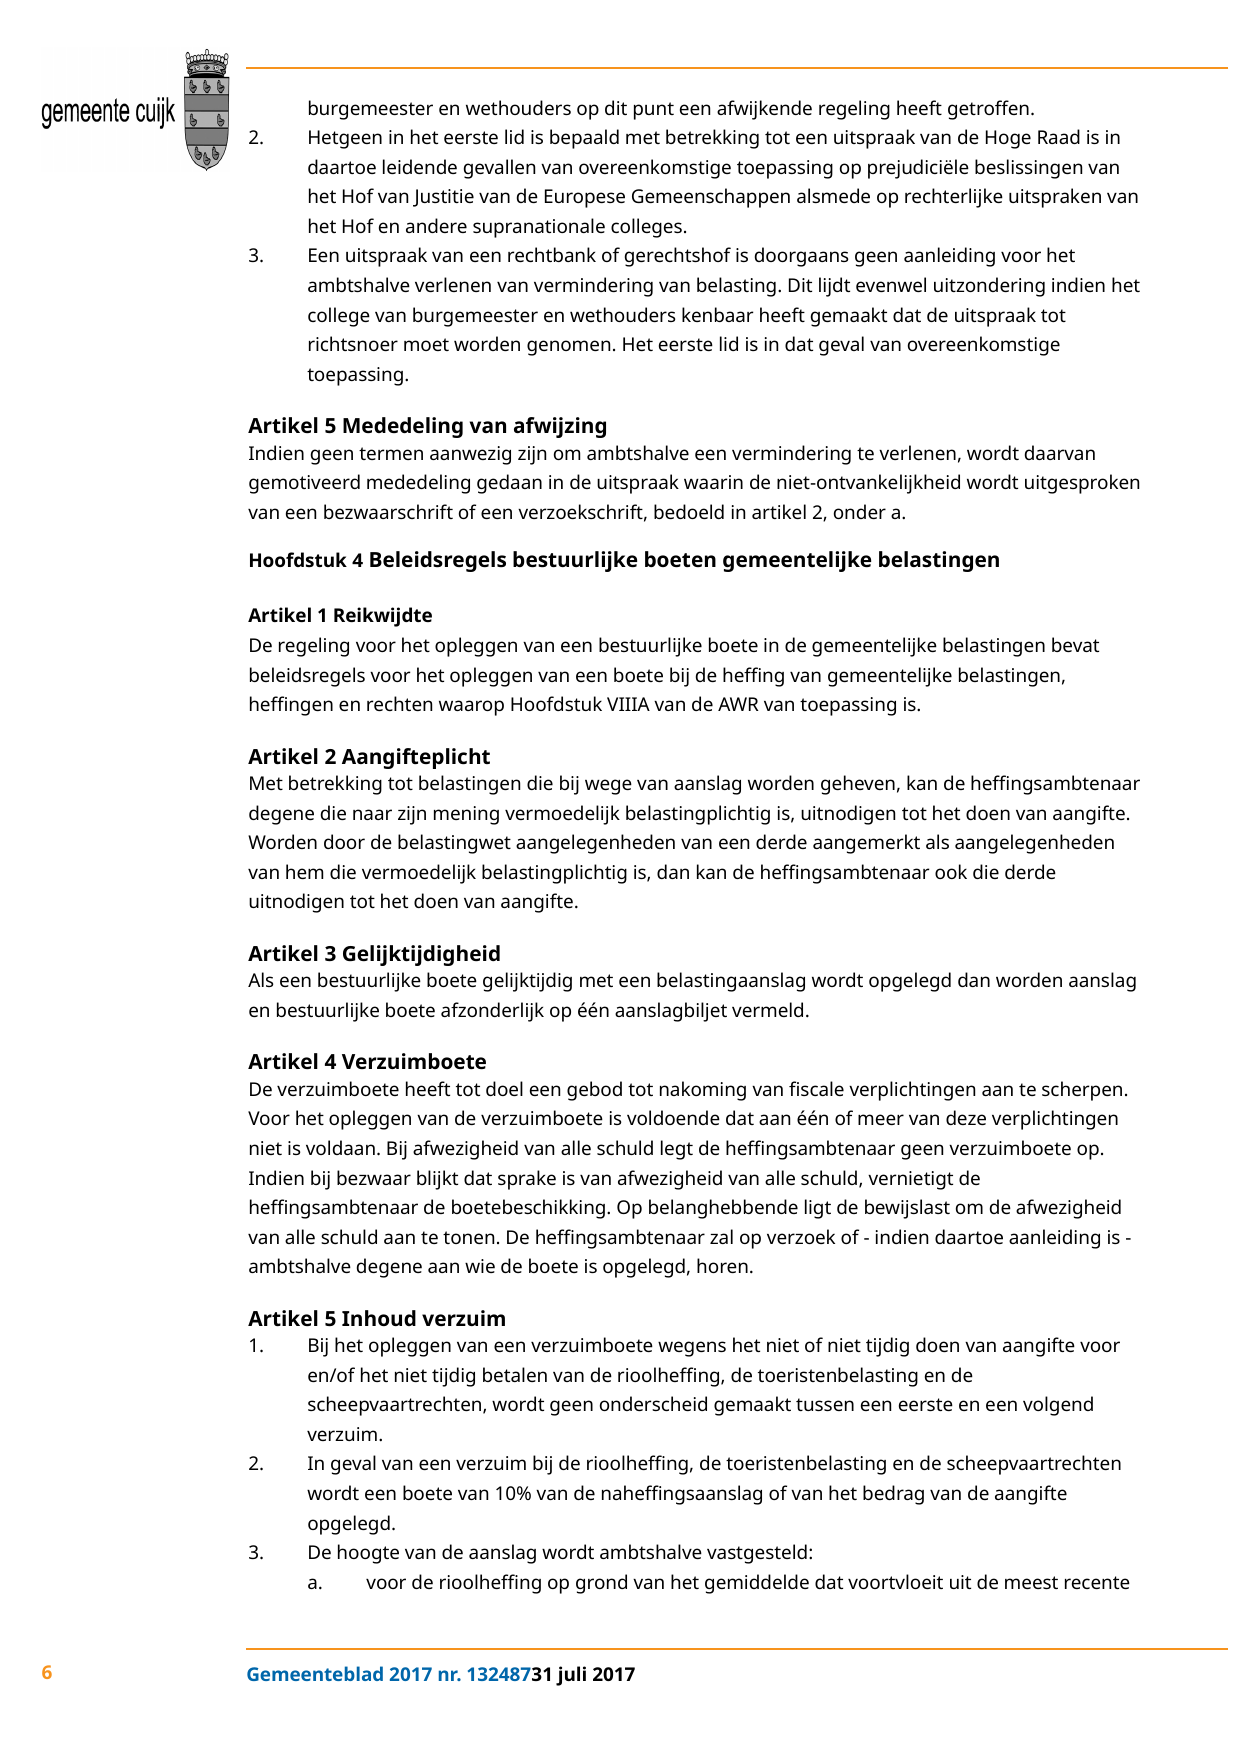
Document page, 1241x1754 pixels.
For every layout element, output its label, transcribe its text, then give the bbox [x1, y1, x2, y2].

text Artikel 4 Verzuimboete [248, 1047, 1152, 1076]
text Met betrekking tot belastingen die bij wege van aanslag worden geheven, kan de heffingsambtenaar degene die naar zijn mening vermoedelijk belastingplichtig is, uitnodigen tot het doen van aangifte. Worden door de belastingwet aangelegenheden van een derde aangemerkt als aangelegenheden van hem die vermoedelijk belastingplichtig is, dan kan de heffingsambtenaar ook die derde uitnodigen tot het doen van aangifte. [248, 770, 1152, 914]
text Hoofdstuk 4 Beleidsregels bestuurlijke boeten gemeentelijke belastingen [248, 545, 1152, 573]
list In geval van een verzuim bij de rioolheffing, de toeristenbelasting en de scheepvaartrechten wordt een boete van 10% van de naheffingsaanslag of van het bedrag van de aangifte opgelegd. [248, 1451, 1152, 1536]
list voor de rioolheffing op grond van het gemiddelde dat voortvloeit uit de meest recente [307, 1569, 1152, 1595]
text De verzuimboete heeft tot doel een gebod tot nakoming van fiscale verplichtingen aan te scherpen. Voor het opleggen van de verzuimboete is voldoende dat aan één of meer van deze verplichtingen niet is voldaan. Bij afwezigheid van alle schuld legt de heffingsambtenaar geen verzuimboete op. Indien bij bezwaar blijkt dat sprake is van afwezigheid van alle schuld, vernietigt de heffingsambtenaar de boetebeschikking. Op belanghebbende ligt de bewijslast om de afwezigheid van alle schuld aan te tonen. De heffingsambtenaar zal op verzoek of - indien daartoe aanleiding is - ambtshalve degene aan wie de boete is opgelegd, horen. [248, 1076, 1152, 1279]
list De hoogte van de aanslag wordt ambtshalve vastgesteld: [248, 1539, 1152, 1565]
text Artikel 3 Gelijktijdigheid [248, 939, 1152, 967]
list Bij het opleggen van een verzuimboete wegens het niet of niet tijdig doen van aangifte voor en/of het niet tijdig betalen van de rioolheffing, de toeristenbelasting en de scheepvaartrechten, wordt geen onderscheid gemaakt tussen een eerste en een volgend verzuim. [248, 1332, 1152, 1447]
text Artikel 2 Aangifteplicht [248, 742, 1152, 770]
list Hetgeen in het eerste lid is bepaald met betrekking tot een uitspraak van de Hoge Raad is in daartoe leidende gevallen van overeenkomstige toepassing op prejudiciële beslissingen van het Hof van Justitie van de Europese Gemeenschappen alsmede op rechterlijke uitspraken van het Hof en andere supranationale colleges. [248, 124, 1152, 239]
text Indien geen termen aanwezig zijn om ambtshalve een vermindering te verlenen, wordt daarvan gemotiveerd mededeling gedaan in de uitspraak waarin de niet-ontvankelijkheid wordt uitgesproken van een bezwaarschrift of een verzoekschrift, bedoeld in artikel 2, onder a. [248, 440, 1152, 525]
text Artikel 1 Reikwijdte [248, 603, 1152, 628]
list burgemeester en wethouders op dit punt een afwijkende regeling heeft getroffen. [248, 95, 1152, 121]
picture [41, 47, 231, 172]
text Artikel 5 Mededeling van afwijzing [248, 411, 1152, 440]
text Artikel 5 Inhoud verzuim [248, 1304, 1152, 1332]
text Als een bestuurlijke boete gelijktijdig met een belastingaanslag wordt opgelegd dan worden aanslag en bestuurlijke boete afzonderlijk op één aanslagbiljet vermeld. [248, 967, 1152, 1023]
text De regeling voor het opleggen van een bestuurlijke boete in de gemeentelijke belastingen bevat beleidsregels voor het opleggen van een boete bij de heffing van gemeentelijke belastingen, heffingen en rechten waarop Hoofdstuk VIIIA van de AWR van toepassing is. [248, 632, 1152, 717]
list Een uitspraak van een rechtbank of gerechtshof is doorgaans geen aanleiding voor het ambtshalve verlenen van vermindering van belasting. Dit lijdt evenwel uitzondering indien het college van burgemeester en wethouders kenbaar heeft gemaakt dat de uitspraak tot richtsnoer moet worden genomen. Het eerste lid is in dat geval van overeenkomstige toepassing. [248, 243, 1152, 387]
